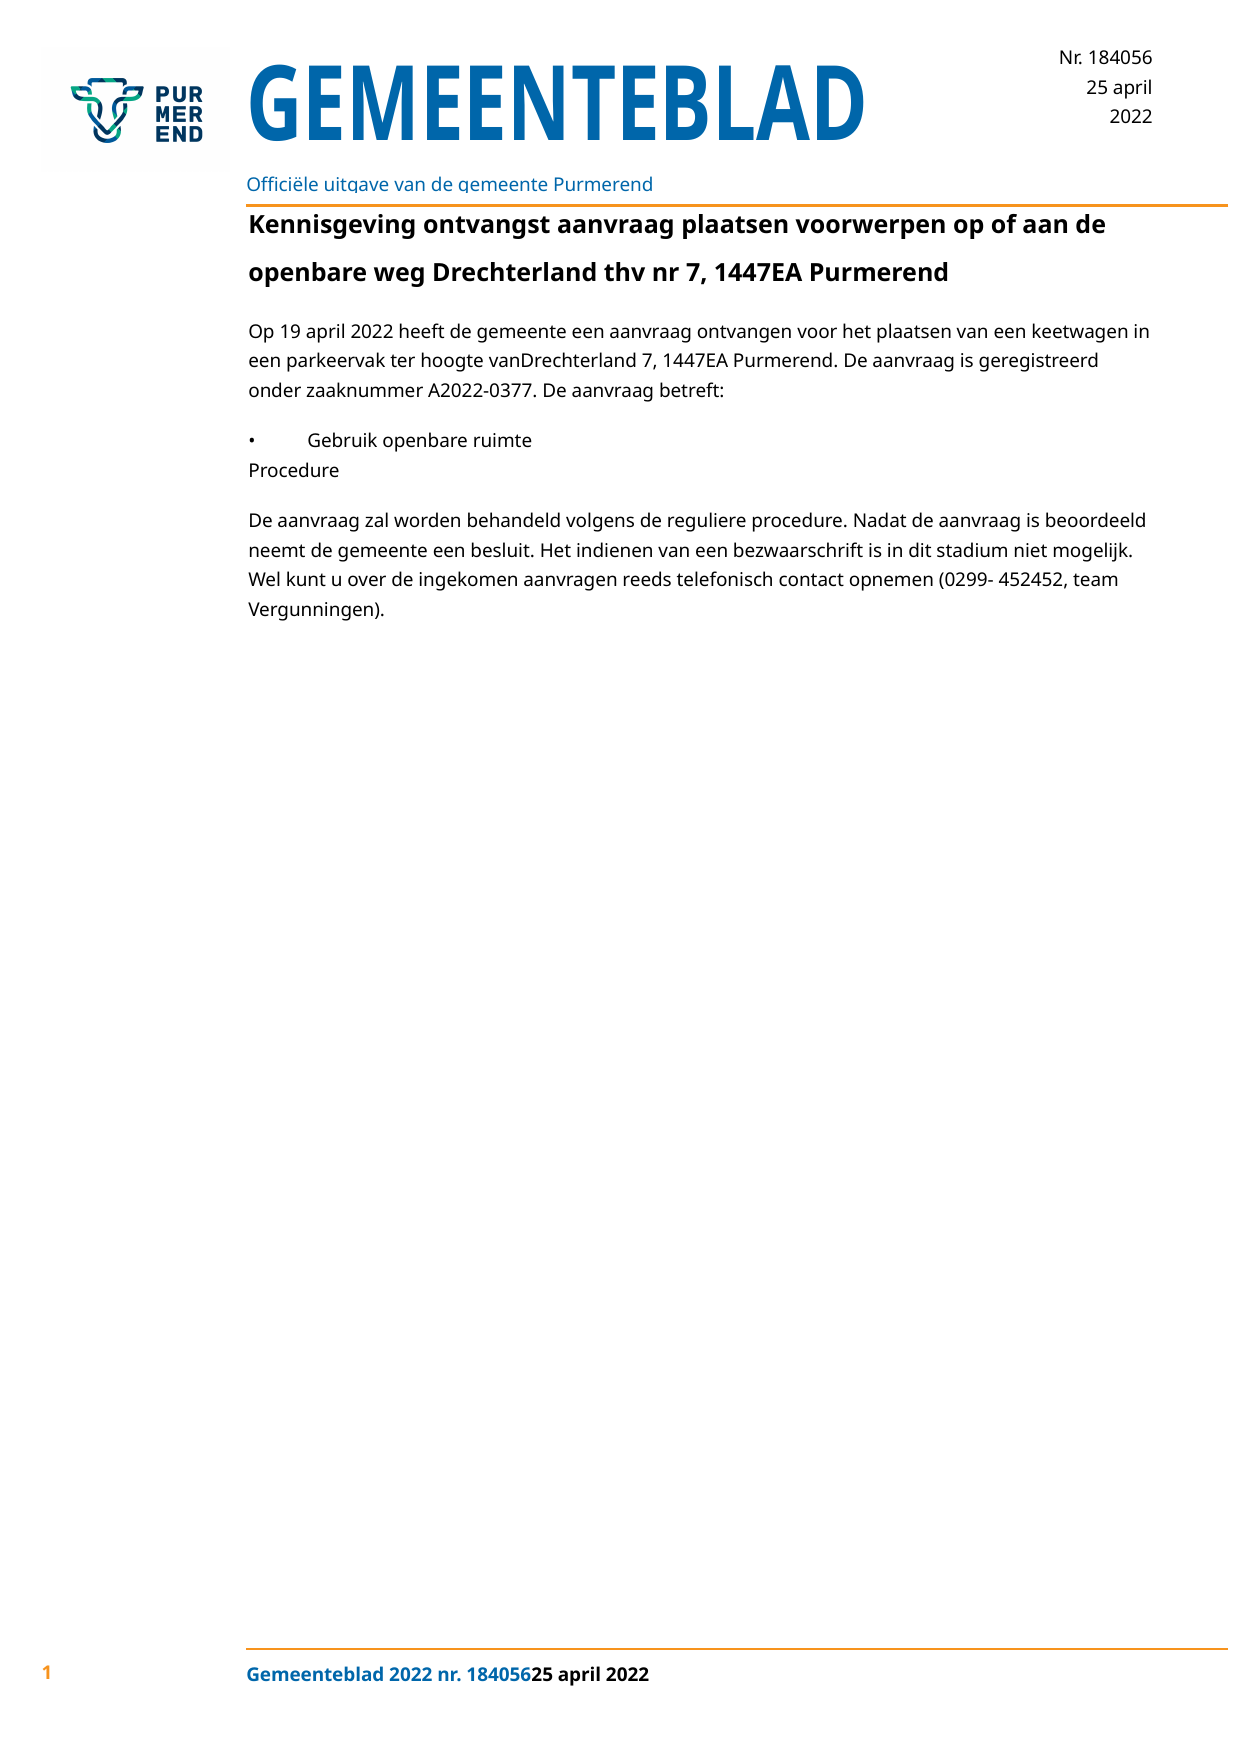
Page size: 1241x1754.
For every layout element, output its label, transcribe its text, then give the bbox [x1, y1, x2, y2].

text Procedure [248, 457, 1152, 483]
text Kennisgeving ontvangst aanvraag plaatsen voorwerpen op of aan de openbare weg Drechterland thv nr 7, 1447EA Purmerend [248, 207, 1152, 288]
text De aanvraag zal worden behandeld volgens de reguliere procedure. Nadat de aanvraag is beoordeeld neemt de gemeente een besluit. Het indienen van een bezwaarschrift is in dit stadium niet mogelijk. Wel kunt u over de ingekomen aanvragen reeds telefonisch contact opnemen (0299- 452452, team Vergunningen). [248, 507, 1152, 622]
list Gebruik openbare ruimte [248, 427, 1152, 453]
text Op 19 april 2022 heeft de gemeente een aanvraag ontvangen voor het plaatsen van een keetwagen in een parkeervak ter hoogte vanDrechterland 7, 1447EA Purmerend. De aanvraag is geregistreerd onder zaaknummer A2022-0377. De aanvraag betreft: [248, 318, 1152, 403]
picture [41, 47, 231, 172]
